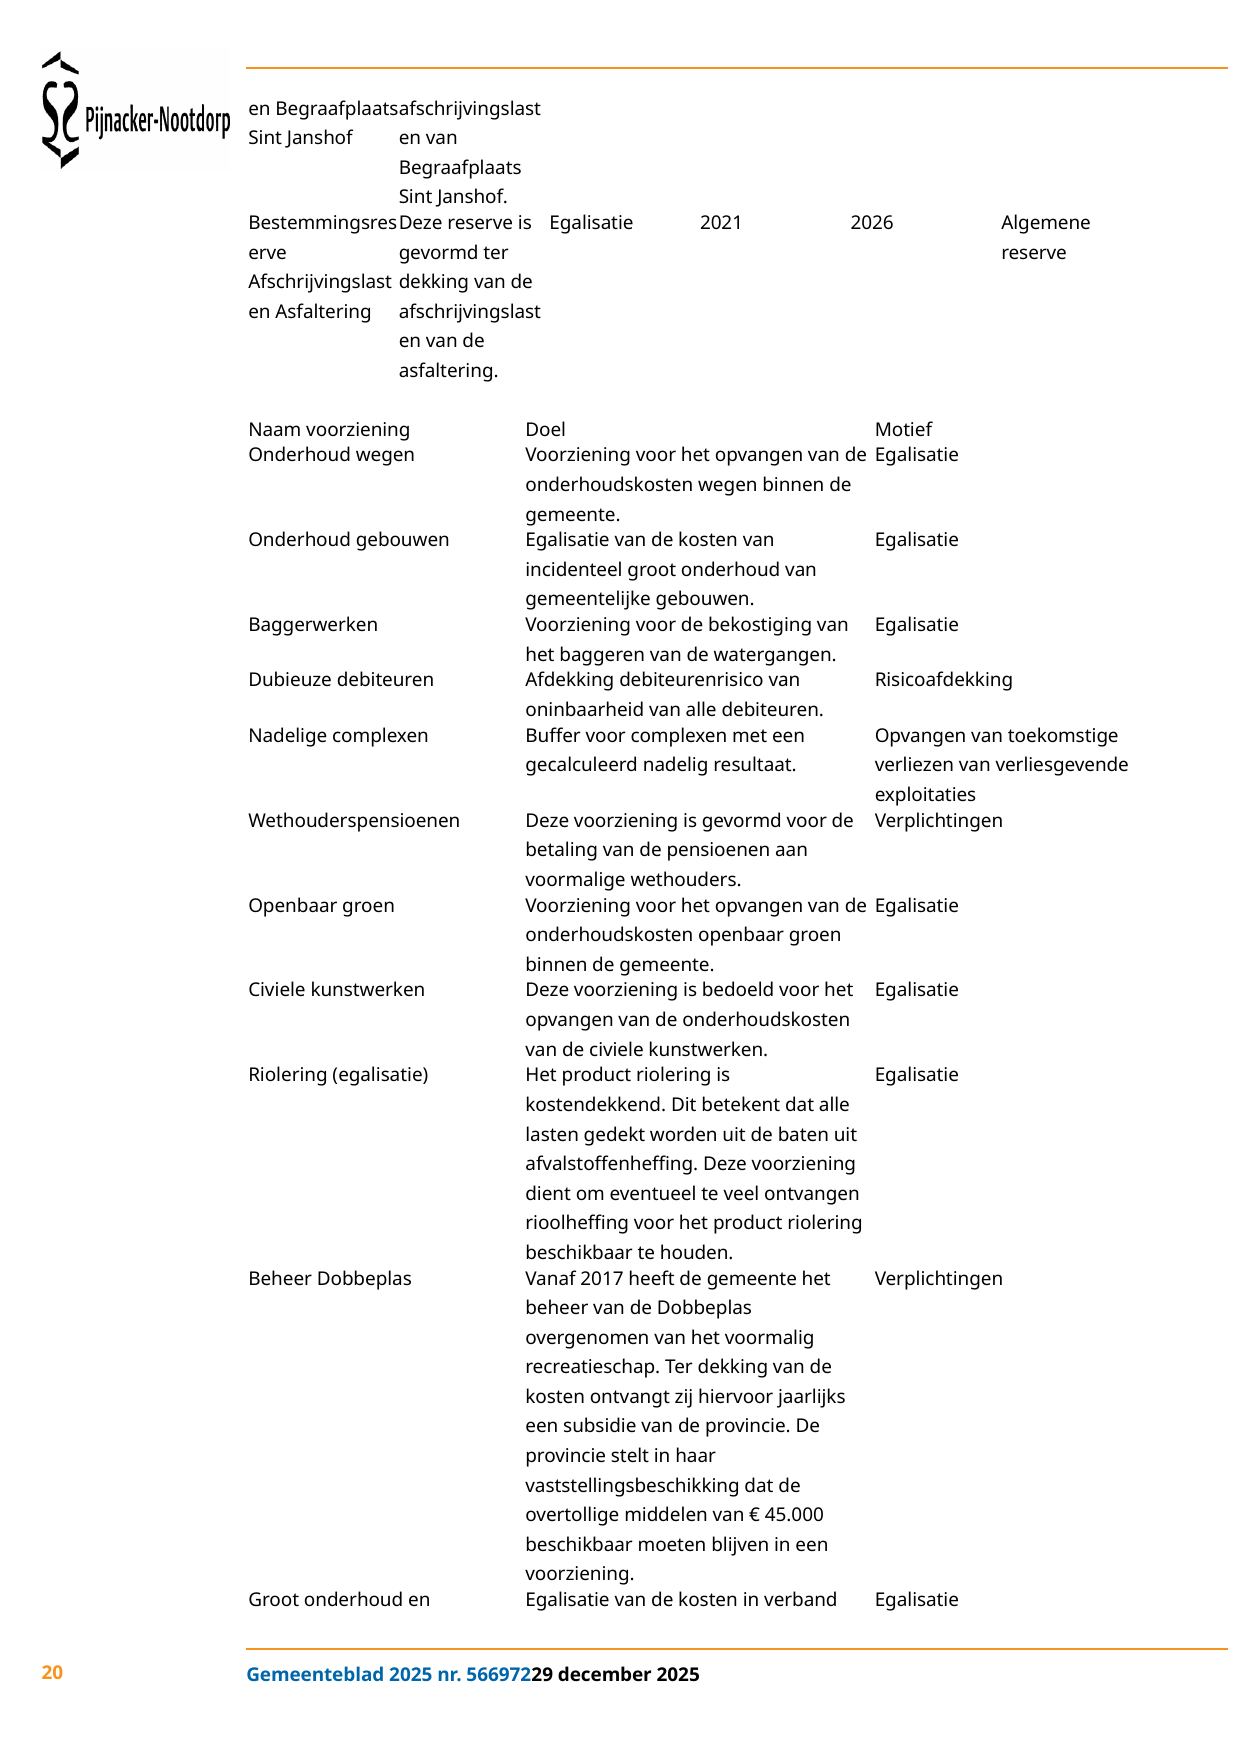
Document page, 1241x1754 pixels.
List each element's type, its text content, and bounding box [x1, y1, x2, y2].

table_cell Civiele kunstwerken [248, 977, 525, 1062]
table_cell Egalisatie [875, 611, 1152, 667]
table_cell Openbaar groen [248, 892, 525, 977]
table_cell Afdekking debiteurenrisico van oninbaarheid van alle debiteuren. [525, 667, 874, 722]
table_cell Buffer voor complexen met een gecalculeerd nadelig resultaat. [525, 722, 874, 807]
table_cell Egalisatie [875, 977, 1152, 1062]
table_cell Dubieuze debiteuren [248, 667, 525, 722]
table_cell Risicoafdekking [875, 667, 1152, 722]
table_cell Onderhoud gebouwen [248, 526, 525, 611]
table_cell Algemene reserve [1001, 209, 1152, 383]
table_header Naam voorziening [248, 416, 525, 442]
table_cell Deze reserve is gevormd ter dekking van de afschrijvingslasten van de asfaltering. [399, 209, 549, 383]
table_cell Egalisatie [875, 892, 1152, 977]
table_cell Baggerwerken [248, 611, 525, 667]
table_cell Egalisatie [875, 1586, 1152, 1612]
picture [41, 47, 231, 172]
table_cell Opvangen van toekomstige verliezen van verliesgevende exploitaties [875, 722, 1152, 807]
table_cell Egalisatie [875, 526, 1152, 611]
table_cell Onderhoud wegen [248, 442, 525, 526]
table_cell Egalisatie van de kosten in verband [525, 1586, 874, 1612]
table_cell 2021 [700, 209, 850, 383]
table_cell Wethouderspensioenen [248, 807, 525, 892]
table_cell Egalisatie van de kosten van incidenteel groot onderhoud van gemeentelijke gebouwen. [525, 526, 874, 611]
table_cell Deze voorziening is gevormd voor de betaling van de pensioenen aan voormalige wethouders. [525, 807, 874, 892]
table_cell Het product riolering is kostendekkend. Dit betekent dat alle lasten gedekt worden uit de baten uit afvalstoffenheffing. Deze voorziening dient om eventueel te veel ontvangen rioolheffing voor het product riolering beschikbaar te houden. [525, 1062, 874, 1265]
table_cell 2026 [850, 209, 1001, 383]
table_cell Vanaf 2017 heeft de gemeente het beheer van de Dobbeplas overgenomen van het voormalig recreatieschap. Ter dekking van de kosten ontvangt zij hiervoor jaarlijks een subsidie van de provincie. De provincie stelt in haar vaststellingsbeschikking dat de overtollige middelen van € 45.000 beschikbaar moeten blijven in een voorziening. [525, 1265, 874, 1586]
table_header Motief [875, 416, 1152, 442]
table_cell [1001, 95, 1152, 209]
table_header Doel [525, 416, 874, 442]
table_cell Riolering (egalisatie) [248, 1062, 525, 1265]
table_cell [549, 95, 700, 209]
table_cell afschrijvingslasten van Begraafplaats Sint Janshof. [399, 95, 549, 209]
table_cell Deze voorziening is bedoeld voor het opvangen van de onderhoudskosten van de civiele kunstwerken. [525, 977, 874, 1062]
table_cell Voorziening voor het opvangen van de onderhoudskosten openbaar groen binnen de gemeente. [525, 892, 874, 977]
table_cell Verplichtingen [875, 1265, 1152, 1586]
table_cell Egalisatie [875, 442, 1152, 526]
table_cell Egalisatie [875, 1062, 1152, 1265]
table_cell [850, 95, 1001, 209]
table_cell Groot onderhoud en [248, 1586, 525, 1612]
table_cell Verplichtingen [875, 807, 1152, 892]
table_cell Voorziening voor het opvangen van de onderhoudskosten wegen binnen de gemeente. [525, 442, 874, 526]
table_cell en Begraafplaats Sint Janshof [248, 95, 398, 209]
table_cell Beheer Dobbeplas [248, 1265, 525, 1586]
table_cell Egalisatie [549, 209, 700, 383]
table_cell [700, 95, 850, 209]
table_cell Nadelige complexen [248, 722, 525, 807]
table_cell Bestemmingsreserve Afschrijvingslasten Asfaltering [248, 209, 398, 383]
table_cell Voorziening voor de bekostiging van het baggeren van de watergangen. [525, 611, 874, 667]
